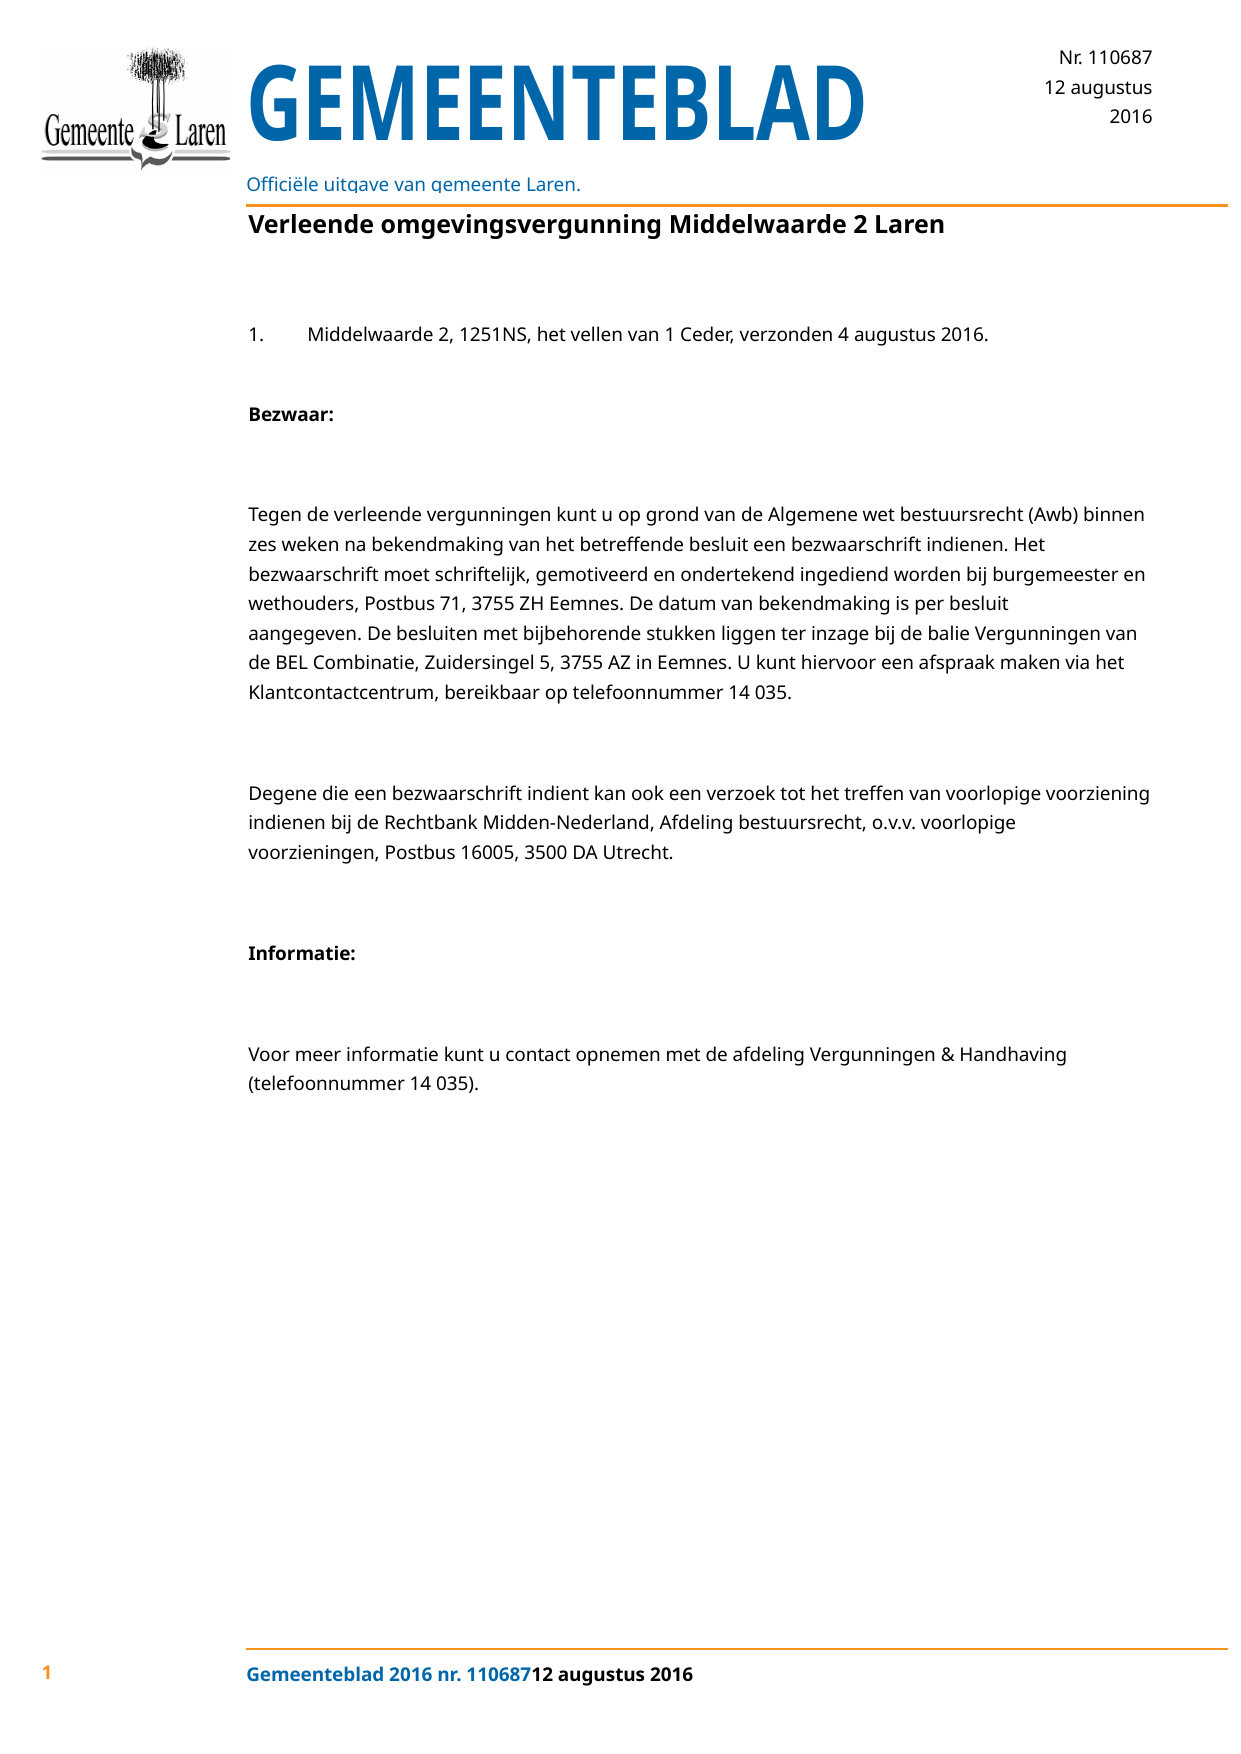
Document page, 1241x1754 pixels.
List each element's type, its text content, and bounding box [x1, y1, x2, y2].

text Degene die een bezwaarschrift indient kan ook een verzoek tot het treffen van voorlopige voorziening indienen bij de Rechtbank Midden-Nederland, Afdeling bestuursrecht, o.v.v. voorlopige voorzieningen, Postbus 16005, 3500 DA Utrecht. [248, 780, 1152, 865]
text Tegen de verleende vergunningen kunt u op grond van de Algemene wet bestuursrecht (Awb) binnen zes weken na bekendmaking van het betreffende besluit een bezwaarschrift indienen. Het bezwaarschrift moet schriftelijk, gemotiveerd en ondertekend ingediend worden bij burgemeester en wethouders, Postbus 71, 3755 ZH Eemnes. De datum van bekendmaking is per besluit aangegeven. De besluiten met bijbehorende stukken liggen ter inzage bij de balie Vergunningen van de BEL Combinatie, Zuidersingel 5, 3755 AZ in Eemnes. U kunt hiervoor een afspraak maken via het Klantcontactcentrum, bereikbaar op telefoonnummer 14 035. [248, 502, 1152, 705]
text Bezwaar: [248, 401, 1152, 426]
list Middelwaarde 2, 1251NS, het vellen van 1 Ceder, verzonden 4 augustus 2016. [248, 321, 1152, 346]
text Voor meer informatie kunt u contact opnemen met de afdeling Vergunningen & Handhaving (telefoonnummer 14 035). [248, 1041, 1152, 1096]
picture [41, 47, 231, 172]
text Informatie: [248, 940, 1152, 966]
text Verleende omgevingsvergunning Middelwaarde 2 Laren [248, 207, 1152, 241]
